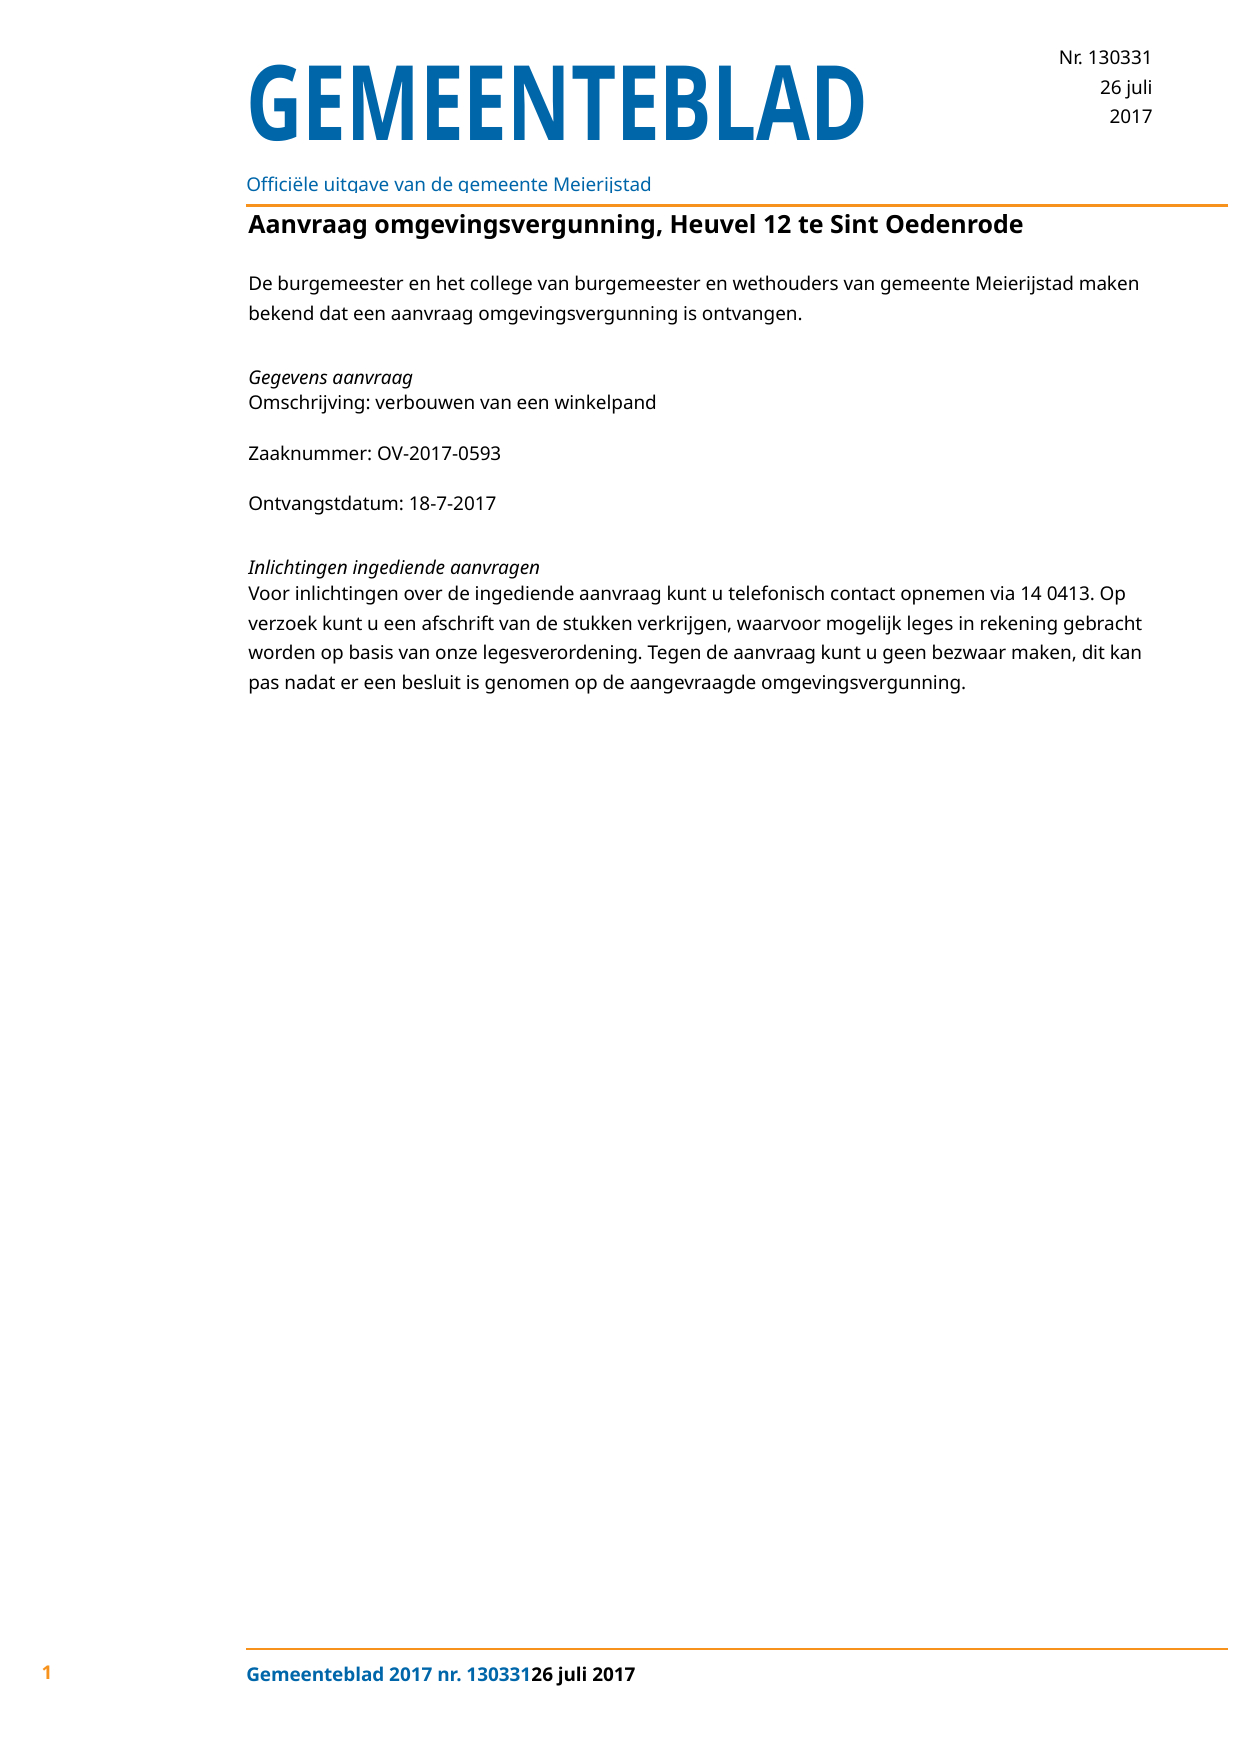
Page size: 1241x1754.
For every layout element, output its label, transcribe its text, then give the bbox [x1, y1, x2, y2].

text Gegevens aanvraag [248, 364, 1152, 389]
picture [41, 47, 231, 172]
text Voor inlichtingen over de ingediende aanvraag kunt u telefonisch contact opnemen via 14 0413. Op verzoek kunt u een afschrift van de stukken verkrijgen, waarvoor mogelijk leges in rekening gebracht worden op basis van onze legesverordening. Tegen de aanvraag kunt u geen bezwaar maken, dit kan pas nadat er een besluit is genomen op de aangevraagde omgevingsvergunning. [248, 580, 1152, 694]
text Zaaknummer: OV-2017-0593 [248, 440, 1152, 466]
text Aanvraag omgevingsvergunning, Heuvel 12 te Sint Oedenrode [248, 207, 1152, 241]
text Inlichtingen ingediende aanvragen [248, 554, 1152, 580]
text Omschrijving: verbouwen van een winkelpand [248, 389, 1152, 415]
text De burgemeester en het college van burgemeester en wethouders van gemeente Meierijstad maken bekend dat een aanvraag omgevingsvergunning is ontvangen. [248, 270, 1152, 326]
text Ontvangstdatum: 18-7-2017 [248, 490, 1152, 516]
